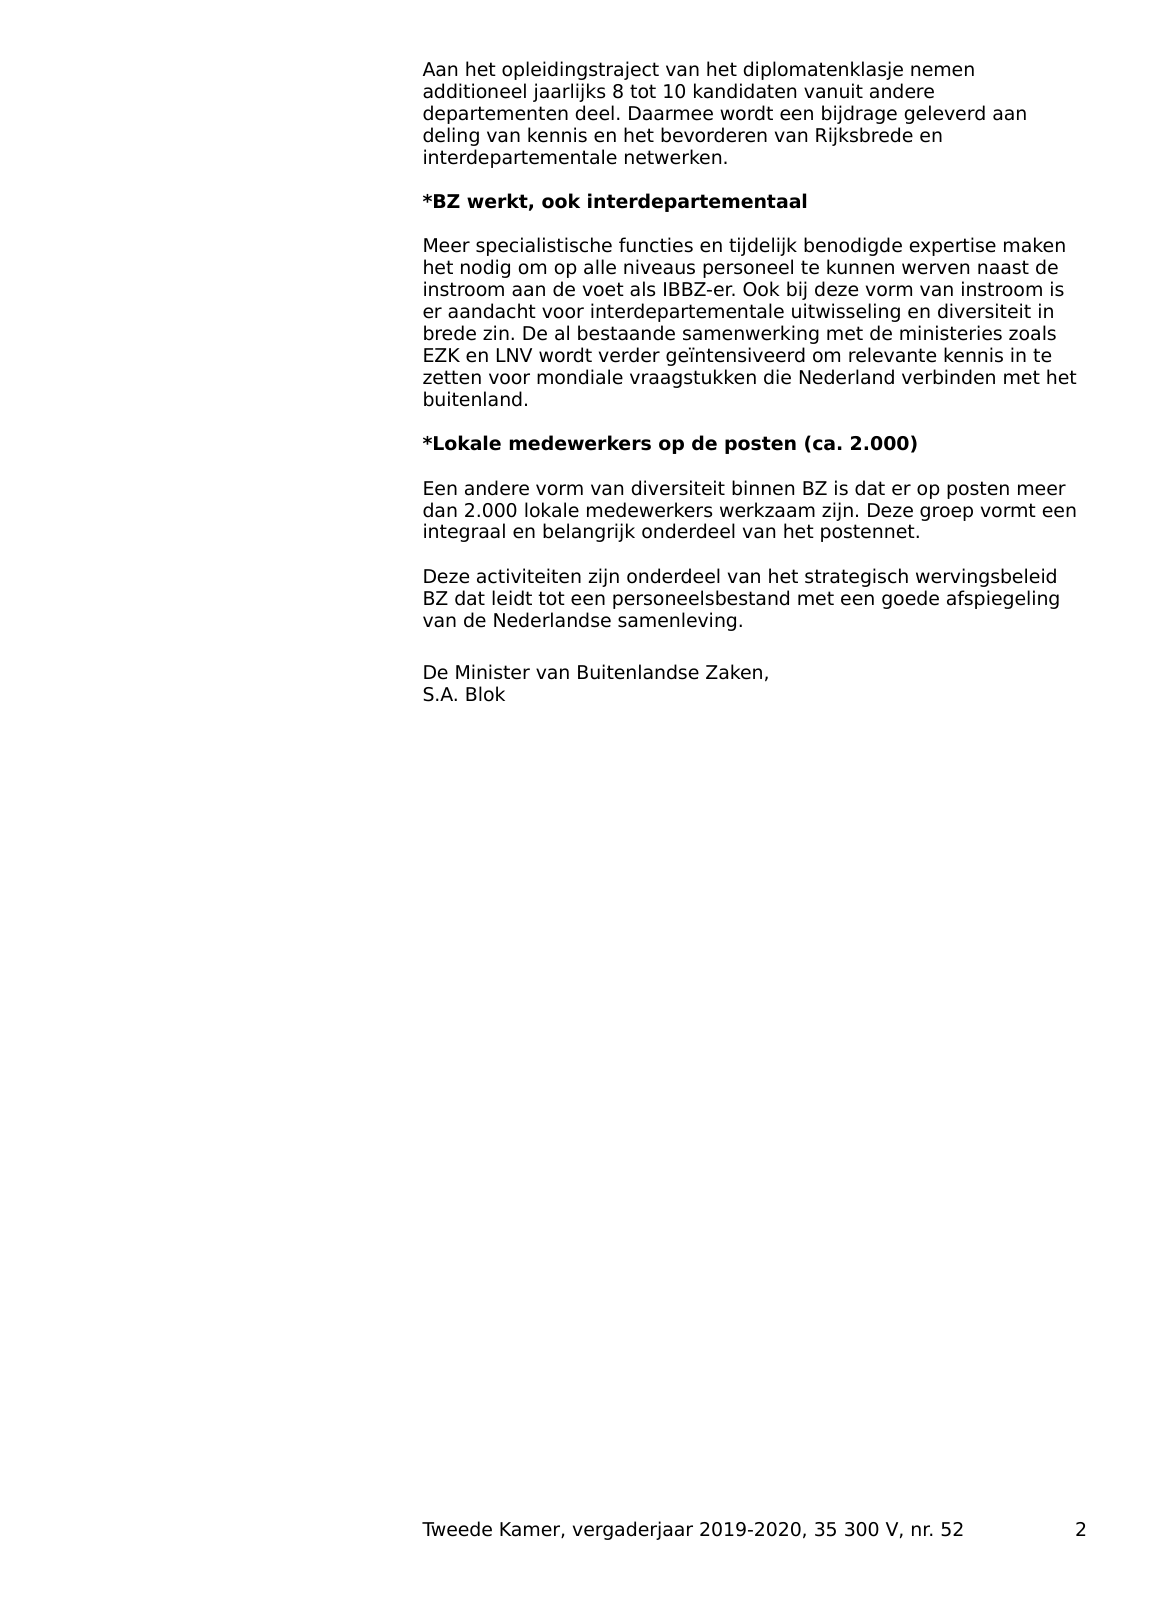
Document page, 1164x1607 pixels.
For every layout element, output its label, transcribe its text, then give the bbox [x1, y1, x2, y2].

subtitle *BZ werkt, ook interdepartementaal [422, 191, 1087, 213]
text Deze activiteiten zijn onderdeel van het strategisch wervingsbeleid BZ dat leidt tot een personeelsbestand met een goede afspiegeling van de Nederlandse samenleving. [422, 566, 1087, 632]
text De Minister van Buitenlandse Zaken, S.A. Blok [422, 662, 1087, 706]
text Een andere vorm van diversiteit binnen BZ is dat er op posten meer dan 2.000 lokale medewerkers werkzaam zijn. Deze groep vormt een integraal en belangrijk onderdeel van het postennet. [422, 477, 1087, 543]
text Meer specialistische functies en tijdelijk benodigde expertise maken het nodig om op alle niveaus personeel te kunnen werven naast de instroom aan de voet als IBBZ-er. Ook bij deze vorm van instroom is er aandacht voor interdepartementale uitwisseling en diversiteit in brede zin. De al bestaande samenwerking met de ministeries zoals EZK en LNV wordt verder geïntensiveerd om relevante kennis in te zetten voor mondiale vraagstukken die Nederland verbinden met het buitenland. [422, 235, 1087, 411]
subtitle *Lokale medewerkers op de posten (ca. 2.000) [422, 433, 1087, 455]
text Aan het opleidingstraject van het diplomatenklasje nemen additioneel jaarlijks 8 tot 10 kandidaten vanuit andere departementen deel. Daarmee wordt een bijdrage geleverd aan deling van kennis en het bevorderen van Rijksbrede en interdepartementale netwerken. [422, 59, 1087, 169]
